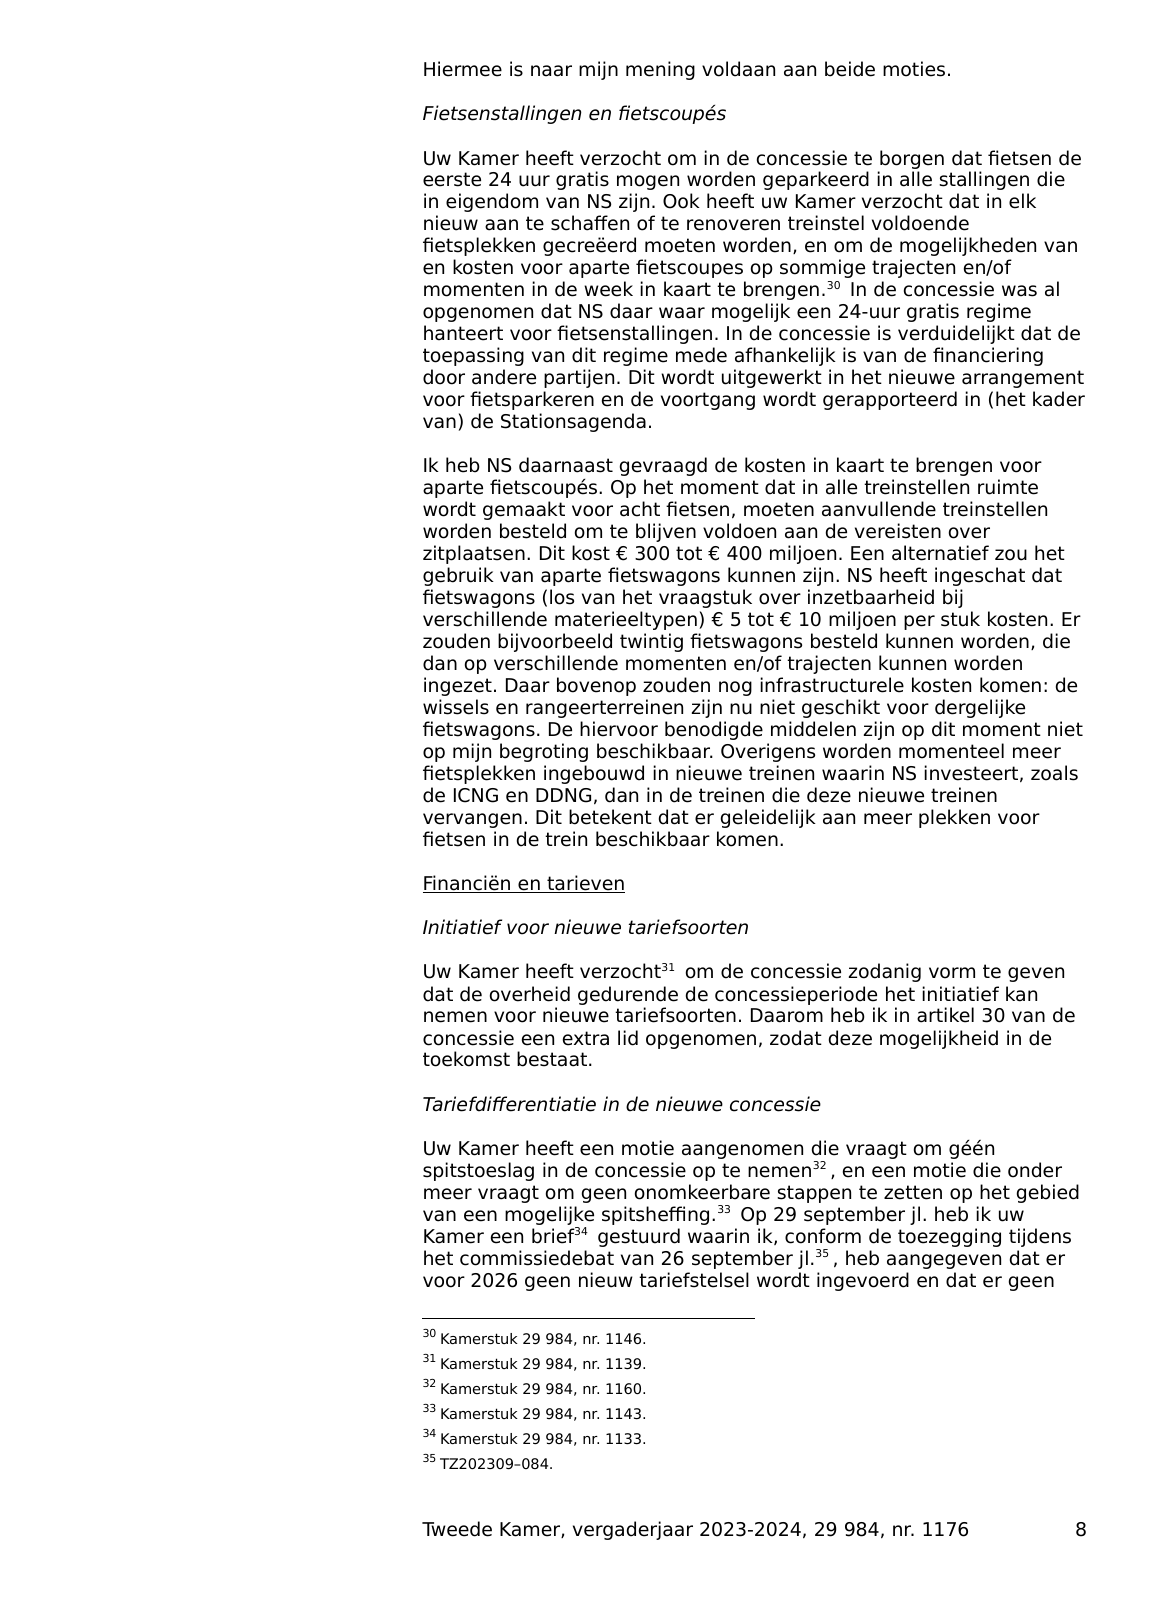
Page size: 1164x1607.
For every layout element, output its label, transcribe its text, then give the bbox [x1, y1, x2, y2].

text Ik heb NS daarnaast gevraagd de kosten in kaart te brengen voor aparte fietscoupés. Op het moment dat in alle treinstellen ruimte wordt gemaakt voor acht fietsen, moeten aanvullende treinstellen worden besteld om te blijven voldoen aan de vereisten over zitplaatsen. Dit kost € 300 tot € 400 miljoen. Een alternatief zou het gebruik van aparte fietswagons kunnen zijn. NS heeft ingeschat dat fietswagons (los van het vraagstuk over inzetbaarheid bij verschillende materieeltypen) € 5 tot € 10 miljoen per stuk kosten. Er zouden bijvoorbeeld twintig fietswagons besteld kunnen worden, die dan op verschillende momenten en/of trajecten kunnen worden ingezet. Daar bovenop zouden nog infrastructurele kosten komen: de wissels en rangeerterreinen zijn nu niet geschikt voor dergelijke fietswagons. De hiervoor benodigde middelen zijn op dit moment niet op mijn begroting beschikbaar. Overigens worden momenteel meer fietsplekken ingebouwd in nieuwe treinen waarin NS investeert, zoals de ICNG en DDNG, dan in de treinen die deze nieuwe treinen vervangen. Dit betekent dat er geleidelijk aan meer plekken voor fietsen in de trein beschikbaar komen. [422, 455, 1087, 851]
text Uw Kamer heeft verzocht om in de concessie te borgen dat fietsen de eerste 24 uur gratis mogen worden geparkeerd in alle stallingen die in eigendom van NS zijn. Ook heeft uw Kamer verzocht dat in elk nieuw aan te schaffen of te renoveren treinstel voldoende fietsplekken gecreëerd moeten worden, en om de mogelijkheden van en kosten voor aparte fietscoupes op sommige trajecten en/of momenten in de week in kaart te brengen. In de concessie was al opgenomen dat NS daar waar mogelijk een 24-uur gratis regime hanteert voor fietsenstallingen. In de concessie is verduidelijkt dat de toepassing van dit regime mede afhankelijk is van de financiering door andere partijen. Dit wordt uitgewerkt in het nieuwe arrangement voor fietsparkeren en de voortgang wordt gerapporteerd in (het kader van) de Stationsagenda. [422, 147, 1087, 433]
subtitle Tariefdifferentiatie in de nieuwe concessie [422, 1093, 1087, 1116]
text Uw Kamer heeft verzocht om de concessie zodanig vorm te geven dat de overheid gedurende de concessieperiode het initiatief kan nemen voor nieuwe tariefsoorten. Daarom heb ik in artikel 30 van de concessie een extra lid opgenomen, zodat deze mogelijkheid in de toekomst bestaat. [422, 961, 1087, 1071]
text Uw Kamer heeft een motie aangenomen die vraagt om géén spitstoeslag in de concessie op te nemen, en een motie die onder meer vraagt om geen onomkeerbare stappen te zetten op het gebied van een mogelijke spitsheffing. Op 29 september jl. heb ik uw Kamer een brief gestuurd waarin ik, conform de toezegging tijdens het commissiedebat van 26 september jl., heb aangegeven dat er voor 2026 geen nieuw tariefstelsel wordt ingevoerd en dat er geen [422, 1138, 1087, 1292]
subtitle Financiën en tarieven [422, 873, 1087, 895]
text TZ202309–084. [422, 1452, 1087, 1474]
text Kamerstuk 29 984, nr. 1143. [422, 1402, 1087, 1424]
text Hiermee is naar mijn mening voldaan aan beide moties. [422, 59, 1087, 81]
text Kamerstuk 29 984, nr. 1160. [422, 1377, 1087, 1399]
text Kamerstuk 29 984, nr. 1139. [422, 1352, 1087, 1374]
text Kamerstuk 29 984, nr. 1133. [422, 1427, 1087, 1449]
subtitle Fietsenstallingen en fietscoupés [422, 103, 1087, 125]
subtitle Initiatief voor nieuwe tariefsoorten [422, 917, 1087, 939]
text Kamerstuk 29 984, nr. 1146. [422, 1327, 1087, 1349]
